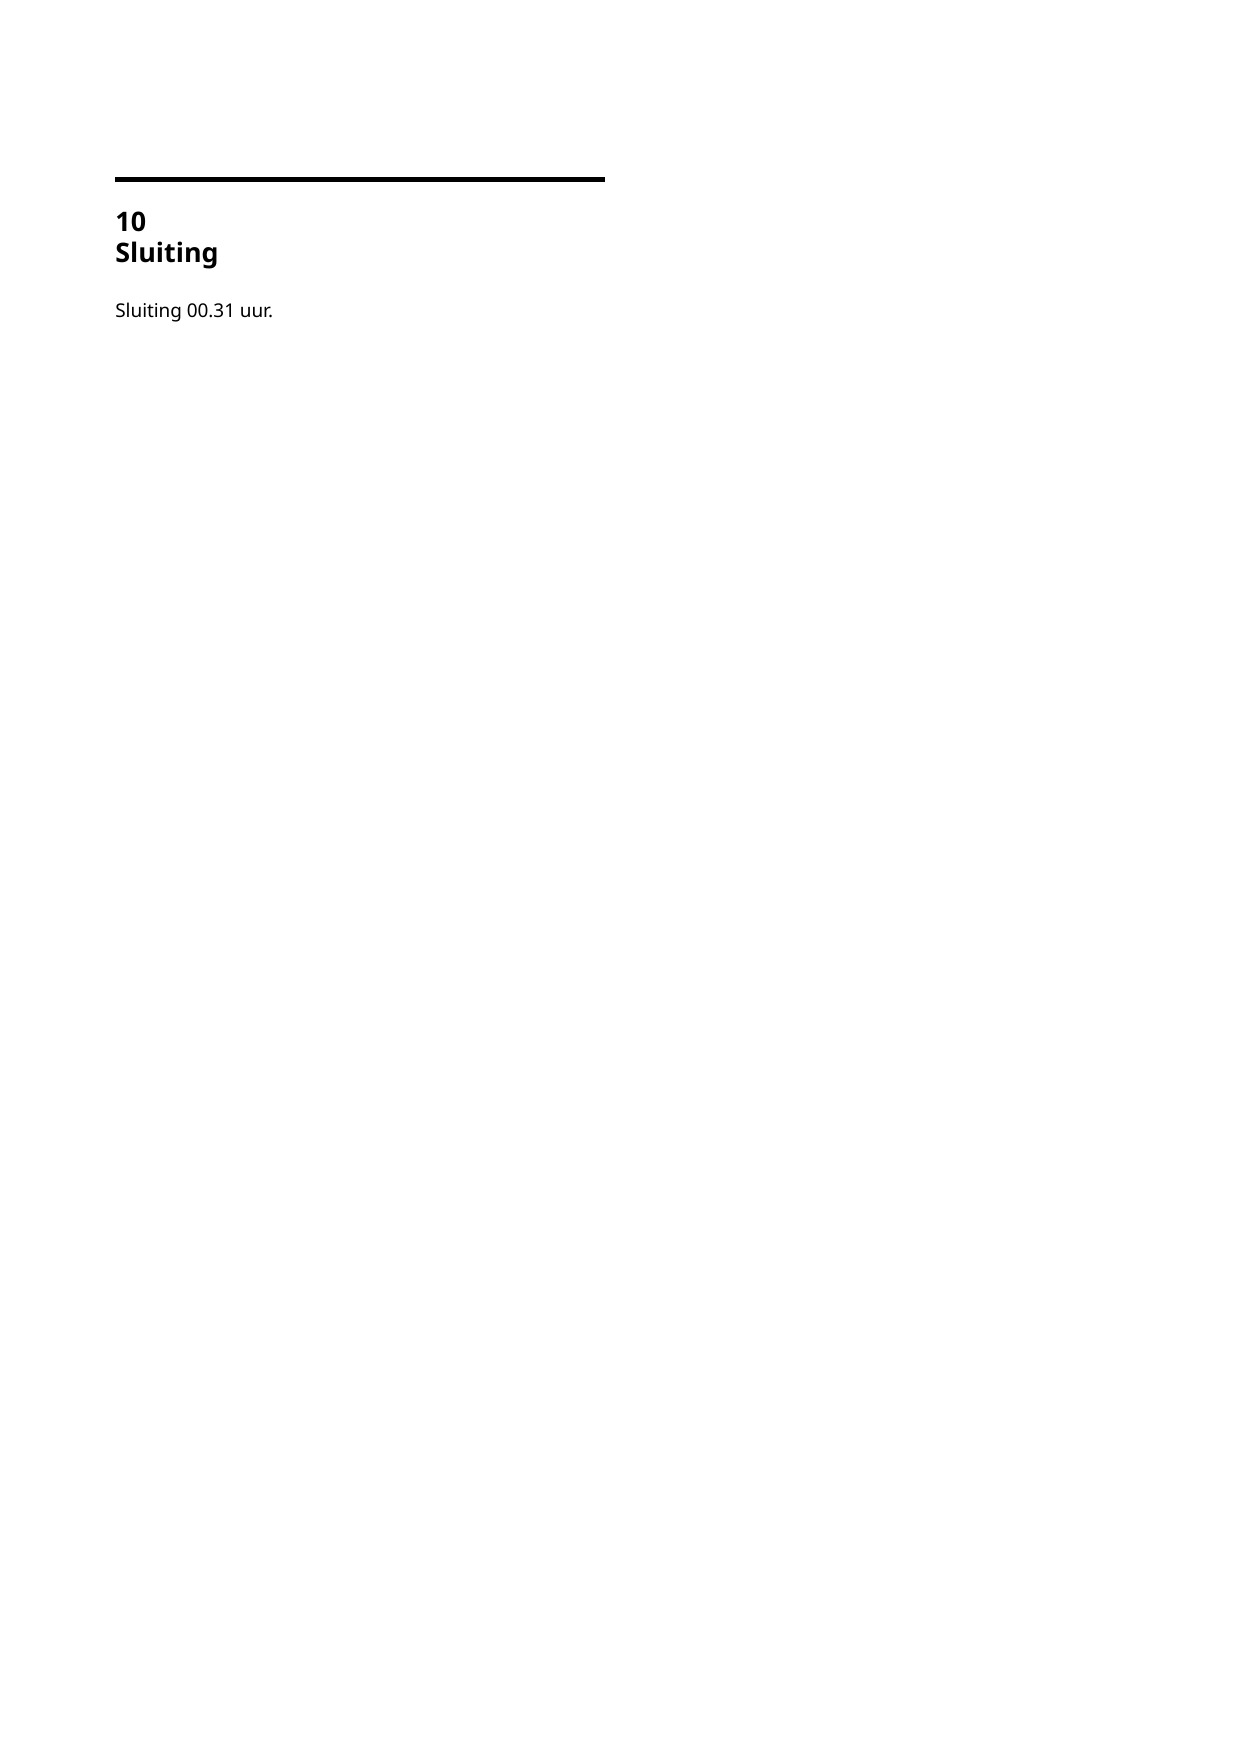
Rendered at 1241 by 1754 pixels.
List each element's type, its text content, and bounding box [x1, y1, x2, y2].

text Sluiting [115, 239, 605, 283]
text Sluiting 00.31 uur. [115, 302, 605, 322]
text 10 [115, 203, 605, 239]
